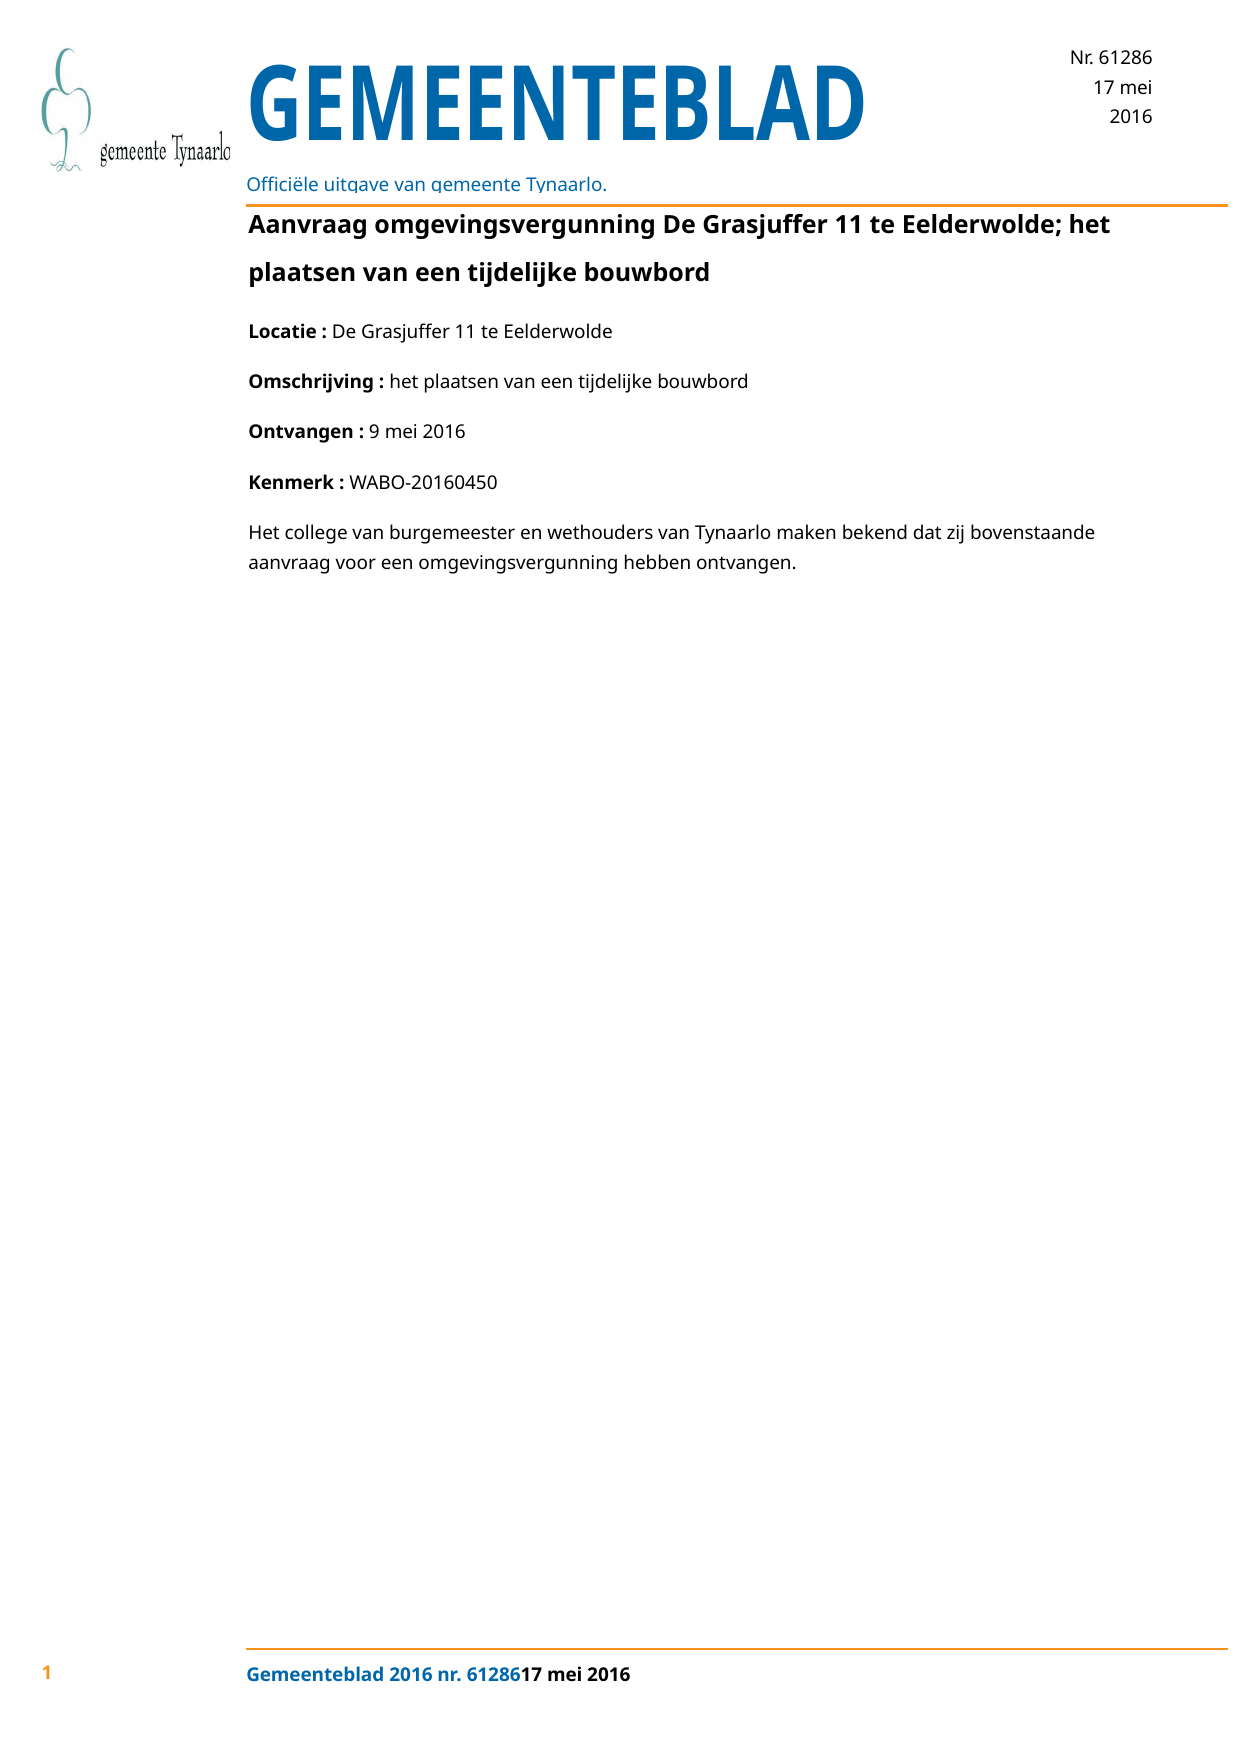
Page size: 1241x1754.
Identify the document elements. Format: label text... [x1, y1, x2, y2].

text Ontvangen : 9 mei 2016 [248, 419, 1152, 444]
text Locatie : De Grasjuffer 11 te Eelderwolde [248, 318, 1152, 344]
text Omschrijving : het plaatsen van een tijdelijke bouwbord [248, 368, 1152, 394]
text Aanvraag omgevingsvergunning De Grasjuffer 11 te Eelderwolde; het plaatsen van een tijdelijke bouwbord [248, 207, 1152, 288]
text Kenmerk : WABO-20160450 [248, 469, 1152, 495]
picture [41, 47, 231, 172]
text Het college van burgemeester en wethouders van Tynaarlo maken bekend dat zij bovenstaande aanvraag voor een omgevingsvergunning hebben ontvangen. [248, 519, 1152, 575]
